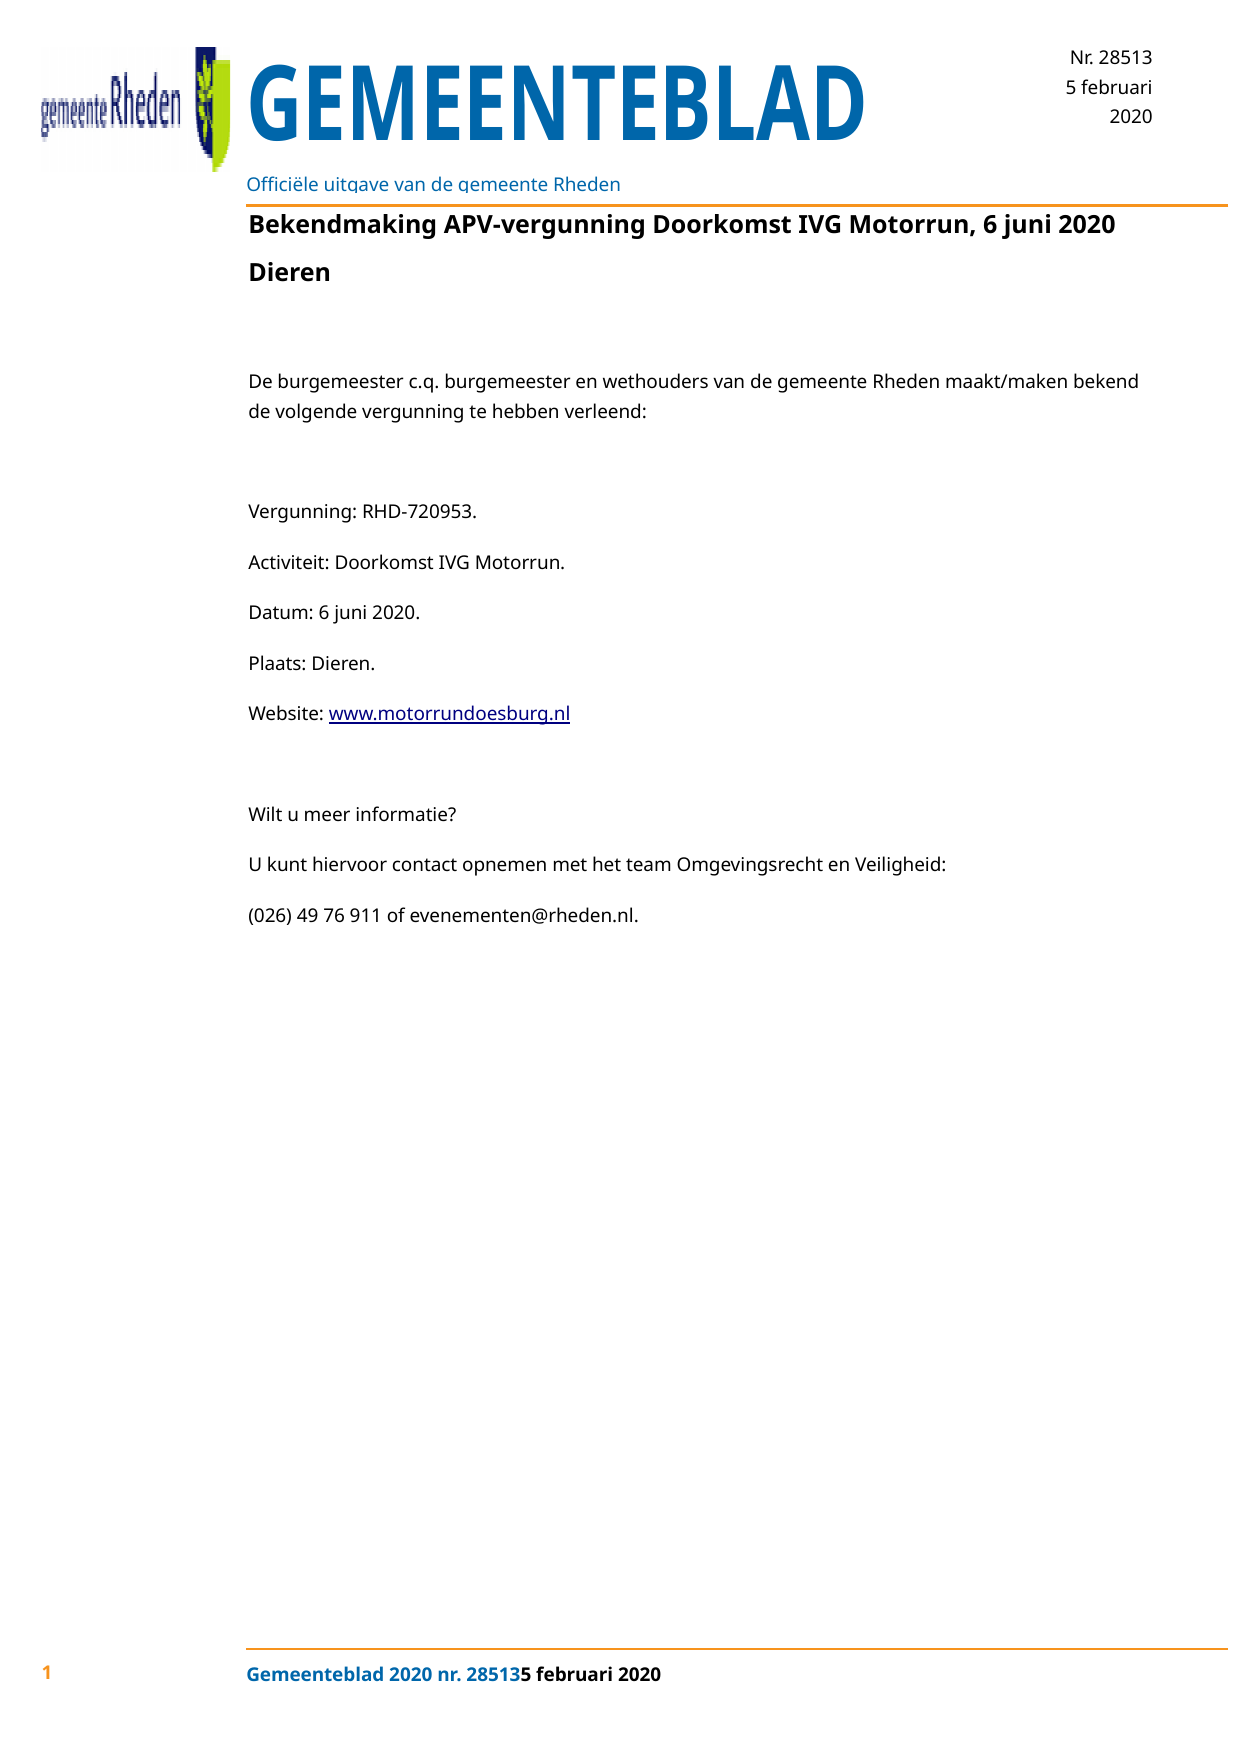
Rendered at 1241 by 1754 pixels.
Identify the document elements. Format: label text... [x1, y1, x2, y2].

text Plaats: Dieren. [248, 650, 1152, 676]
text Activiteit: Doorkomst IVG Motorrun. [248, 549, 1152, 575]
text Vergunning: RHD-720953. [248, 499, 1152, 524]
text U kunt hiervoor contact opnemen met het team Omgevingsrecht en Veiligheid: [248, 852, 1152, 877]
text Website: www.motorrundoesburg.nl [248, 700, 1152, 726]
text Datum: 6 juni 2020. [248, 599, 1152, 625]
text Wilt u meer informatie? [248, 801, 1152, 827]
text De burgemeester c.q. burgemeester en wethouders van de gemeente Rheden maakt/maken bekend de volgende vergunning te hebben verleend: [248, 368, 1152, 424]
text Bekendmaking APV-vergunning Doorkomst IVG Motorrun, 6 juni 2020 Dieren [248, 207, 1152, 288]
text (026) 49 76 911 of evenementen@rheden.nl. [248, 902, 1152, 928]
picture [41, 47, 231, 172]
